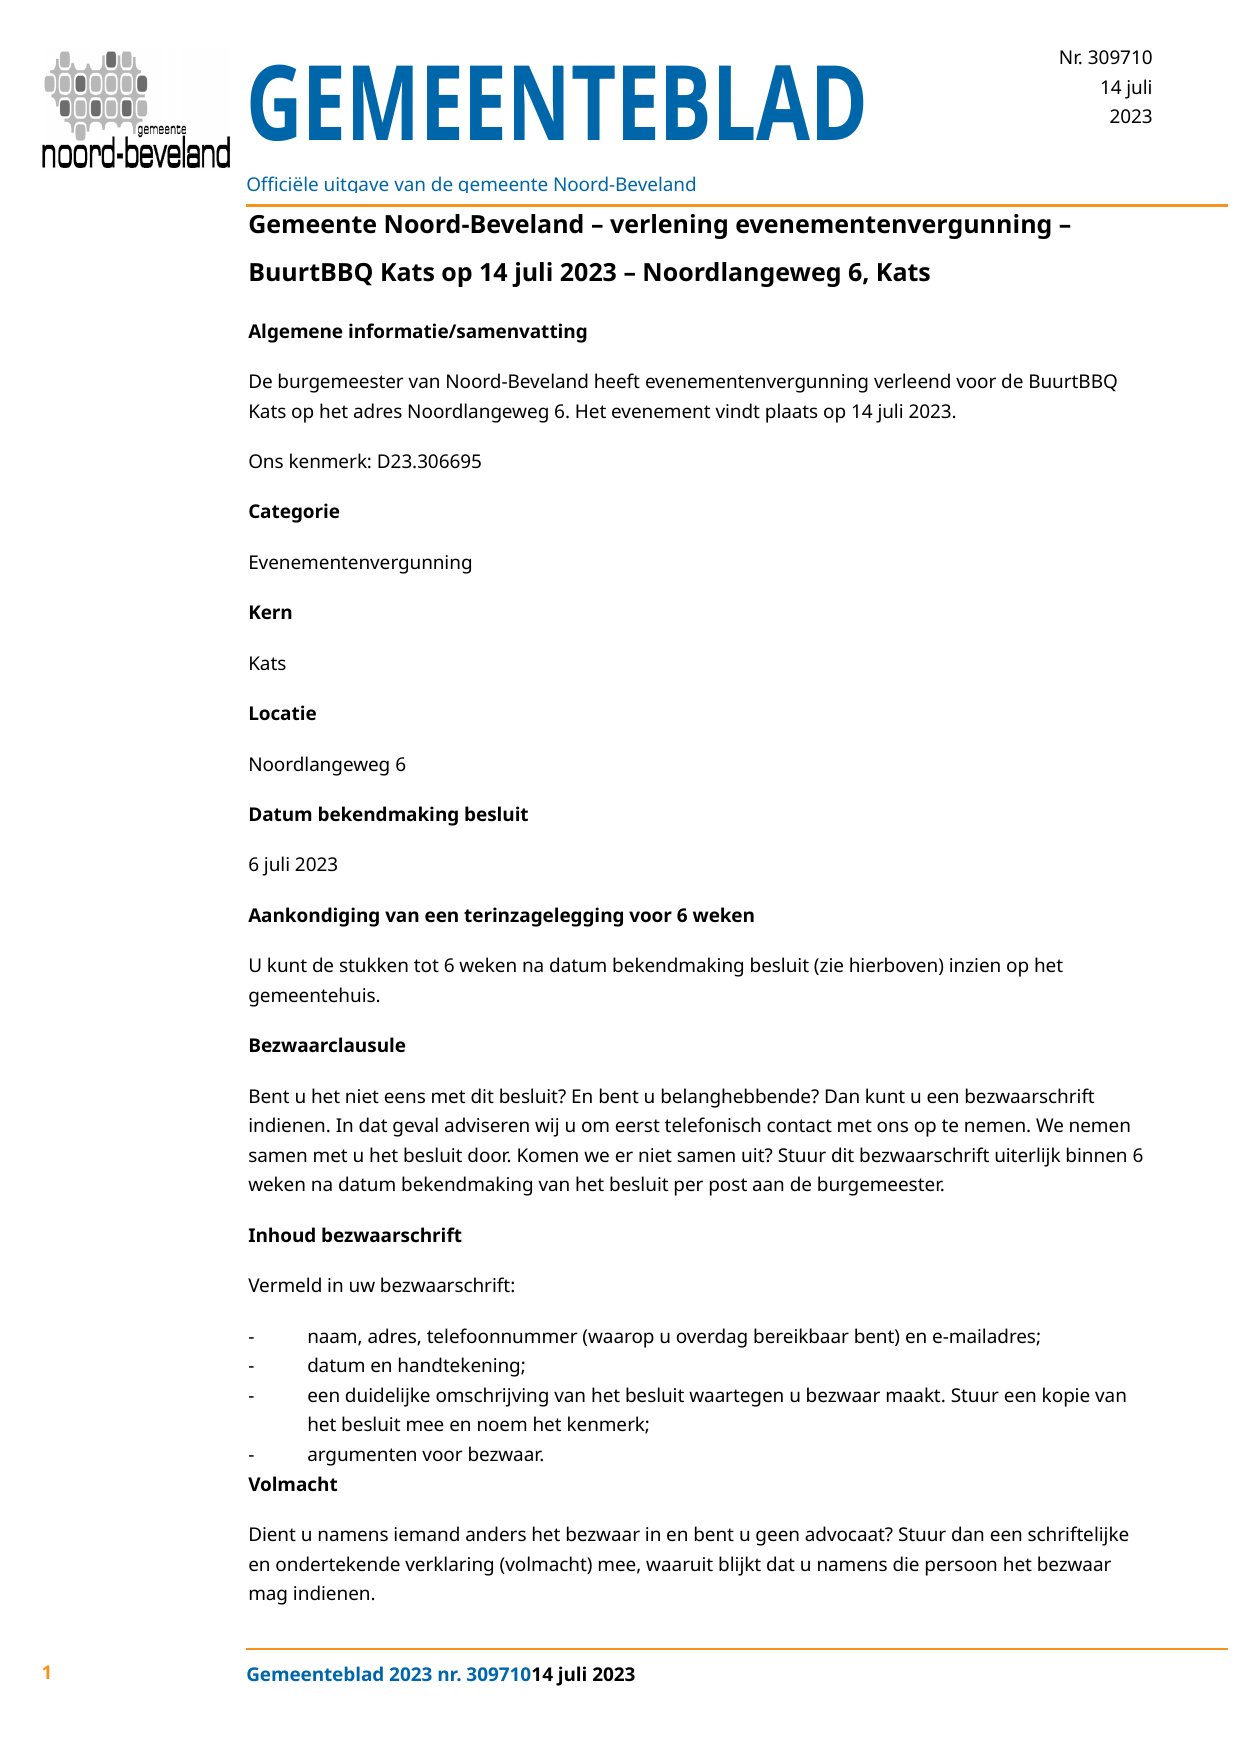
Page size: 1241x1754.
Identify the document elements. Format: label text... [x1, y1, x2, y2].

text Evenementenvergunning [248, 549, 1152, 575]
list een duidelijke omschrijving van het besluit waartegen u bezwaar maakt. Stuur een kopie van het besluit mee en noem het kenmerk; [248, 1382, 1152, 1437]
text Datum bekendmaking besluit [248, 801, 1152, 827]
text De burgemeester van Noord-Beveland heeft evenementenvergunning verleend voor de BuurtBBQ Kats op het adres Noordlangeweg 6. Het evenement vindt plaats op 14 juli 2023. [248, 368, 1152, 424]
text Ons kenmerk: D23.306695 [248, 448, 1152, 474]
text Inhoud bezwaarschrift [248, 1222, 1152, 1248]
text Vermeld in uw bezwaarschrift: [248, 1272, 1152, 1298]
text Dient u namens iemand anders het bezwaar in en bent u geen advocaat? Stuur dan een schriftelijke en ondertekende verklaring (volmacht) mee, waaruit blijkt dat u namens die persoon het bezwaar mag indienen. [248, 1521, 1152, 1606]
text Algemene informatie/samenvatting [248, 318, 1152, 344]
list argumenten voor bezwaar. [248, 1441, 1152, 1467]
text Kats [248, 650, 1152, 676]
text U kunt de stukken tot 6 weken na datum bekendmaking besluit (zie hierboven) inzien op het gemeentehuis. [248, 952, 1152, 1008]
text Aankondiging van een terinzagelegging voor 6 weken [248, 902, 1152, 928]
text Bent u het niet eens met dit besluit? En bent u belanghebbende? Dan kunt u een bezwaarschrift indienen. In dat geval adviseren wij u om eerst telefonisch contact met ons op te nemen. We nemen samen met u het besluit door. Komen we er niet samen uit? Stuur dit bezwaarschrift uiterlijk binnen 6 weken na datum bekendmaking van het besluit per post aan de burgemeester. [248, 1083, 1152, 1197]
picture [41, 47, 231, 172]
list datum en handtekening; [248, 1352, 1152, 1378]
text Categorie [248, 499, 1152, 524]
text Bezwaarclausule [248, 1032, 1152, 1058]
list naam, adres, telefoonnummer (waarop u overdag bereikbaar bent) en e-mailadres; [248, 1323, 1152, 1349]
text Locatie [248, 700, 1152, 726]
text 6 juli 2023 [248, 852, 1152, 877]
text Volmacht [248, 1471, 1152, 1497]
text Noordlangeweg 6 [248, 751, 1152, 777]
text Kern [248, 599, 1152, 625]
text Gemeente Noord-Beveland – verlening evenementenvergunning – BuurtBBQ Kats op 14 juli 2023 – Noordlangeweg 6, Kats [248, 207, 1152, 288]
